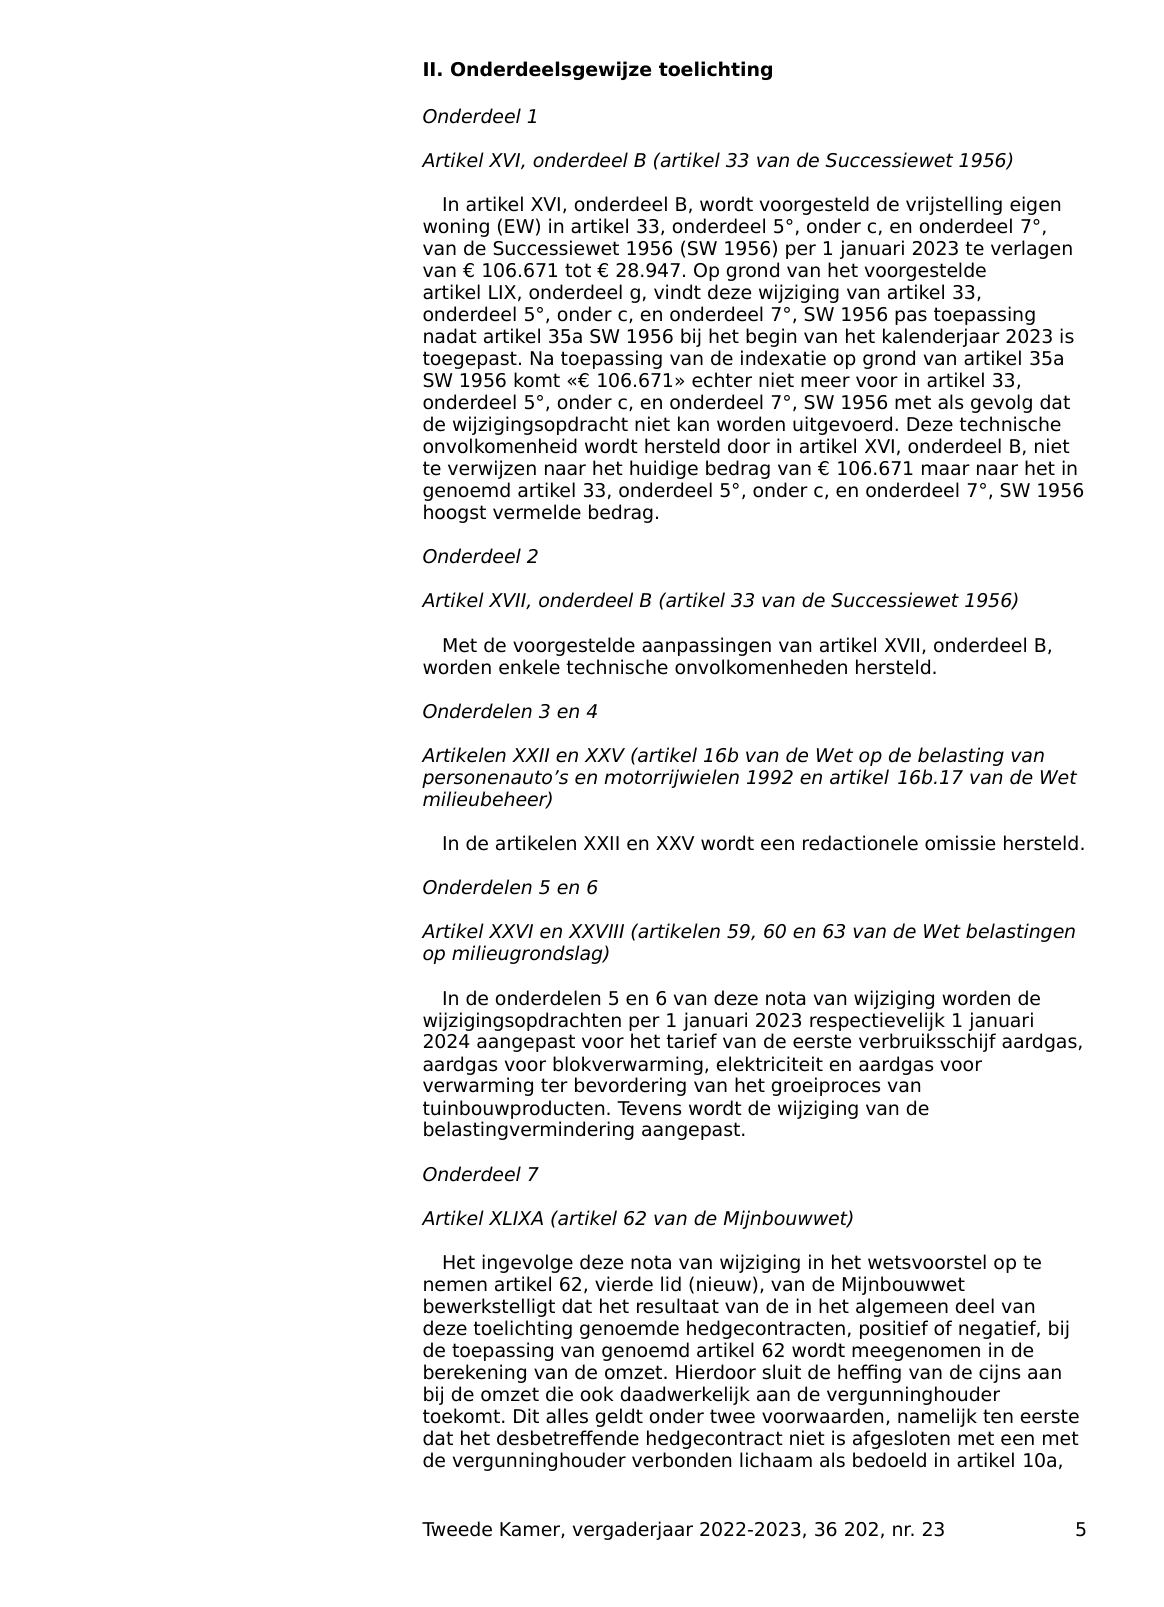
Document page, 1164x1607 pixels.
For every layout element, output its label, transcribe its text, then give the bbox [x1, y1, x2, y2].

subtitle Onderdeel 2 [422, 546, 1087, 568]
subtitle Onderdeel 7 [422, 1163, 1087, 1186]
text In artikel XVI, onderdeel B, wordt voorgesteld de vrijstelling eigen woning (EW) in artikel 33, onderdeel 5°, onder c, en onderdeel 7°, van de Successiewet 1956 (SW 1956) per 1 januari 2023 te verlagen van € 106.671 tot € 28.947. Op grond van het voorgestelde artikel LIX, onderdeel g, vindt deze wijziging van artikel 33, onderdeel 5°, onder c, en onderdeel 7°, SW 1956 pas toepassing nadat artikel 35a SW 1956 bij het begin van het kalenderjaar 2023 is toegepast. Na toepassing van de indexatie op grond van artikel 35a SW 1956 komt «€ 106.671» echter niet meer voor in artikel 33, onderdeel 5°, onder c, en onderdeel 7°, SW 1956 met als gevolg dat de wijzigingsopdracht niet kan worden uitgevoerd. Deze technische onvolkomenheid wordt hersteld door in artikel XVI, onderdeel B, niet te verwijzen naar het huidige bedrag van € 106.671 maar naar het in genoemd artikel 33, onderdeel 5°, onder c, en onderdeel 7°, SW 1956 hoogst vermelde bedrag. [422, 194, 1087, 524]
subtitle Artikel XLIXA (artikel 62 van de Mijnbouwwet) [422, 1208, 1087, 1230]
subtitle Artikel XXVI en XXVIII (artikelen 59, 60 en 63 van de Wet belastingen op milieugrondslag) [422, 921, 1087, 965]
subtitle Artikel XVII, onderdeel B (artikel 33 van de Successiewet 1956) [422, 590, 1087, 612]
text In de artikelen XXII en XXV wordt een redactionele omissie hersteld. [422, 833, 1087, 855]
subtitle Artikelen XXII en XXV (artikel 16b van de Wet op de belasting van personenauto’s en motorrijwielen 1992 en artikel 16b.17 van de Wet milieubeheer) [422, 745, 1087, 811]
text In de onderdelen 5 en 6 van deze nota van wijziging worden de wijzigingsopdrachten per 1 januari 2023 respectievelijk 1 januari 2024 aangepast voor het tarief van de eerste verbruiksschijf aardgas, aardgas voor blokverwarming, elektriciteit en aardgas voor verwarming ter bevordering van het groeiproces van tuinbouwproducten. Tevens wordt de wijziging van de belastingvermindering aangepast. [422, 987, 1087, 1141]
text Met de voorgestelde aanpassingen van artikel XVII, onderdeel B, worden enkele technische onvolkomenheden hersteld. [422, 634, 1087, 678]
subtitle II. Onderdeelsgewijze toelichting [422, 59, 1087, 81]
text Het ingevolge deze nota van wijziging in het wetsvoorstel op te nemen artikel 62, vierde lid (nieuw), van de Mijnbouwwet bewerkstelligt dat het resultaat van de in het algemeen deel van deze toelichting genoemde hedgecontracten, positief of negatief, bij de toepassing van genoemd artikel 62 wordt meegenomen in de berekening van de omzet. Hierdoor sluit de heffing van de cijns aan bij de omzet die ook daadwerkelijk aan de vergunninghouder toekomt. Dit alles geldt onder twee voorwaarden, namelijk ten eerste dat het desbetreffende hedgecontract niet is afgesloten met een met de vergunninghouder verbonden lichaam als bedoeld in artikel 10a, [422, 1252, 1087, 1472]
subtitle Artikel XVI, onderdeel B (artikel 33 van de Successiewet 1956) [422, 150, 1087, 172]
subtitle Onderdelen 5 en 6 [422, 877, 1087, 899]
subtitle Onderdeel 1 [422, 106, 1087, 128]
subtitle Onderdelen 3 en 4 [422, 701, 1087, 723]
